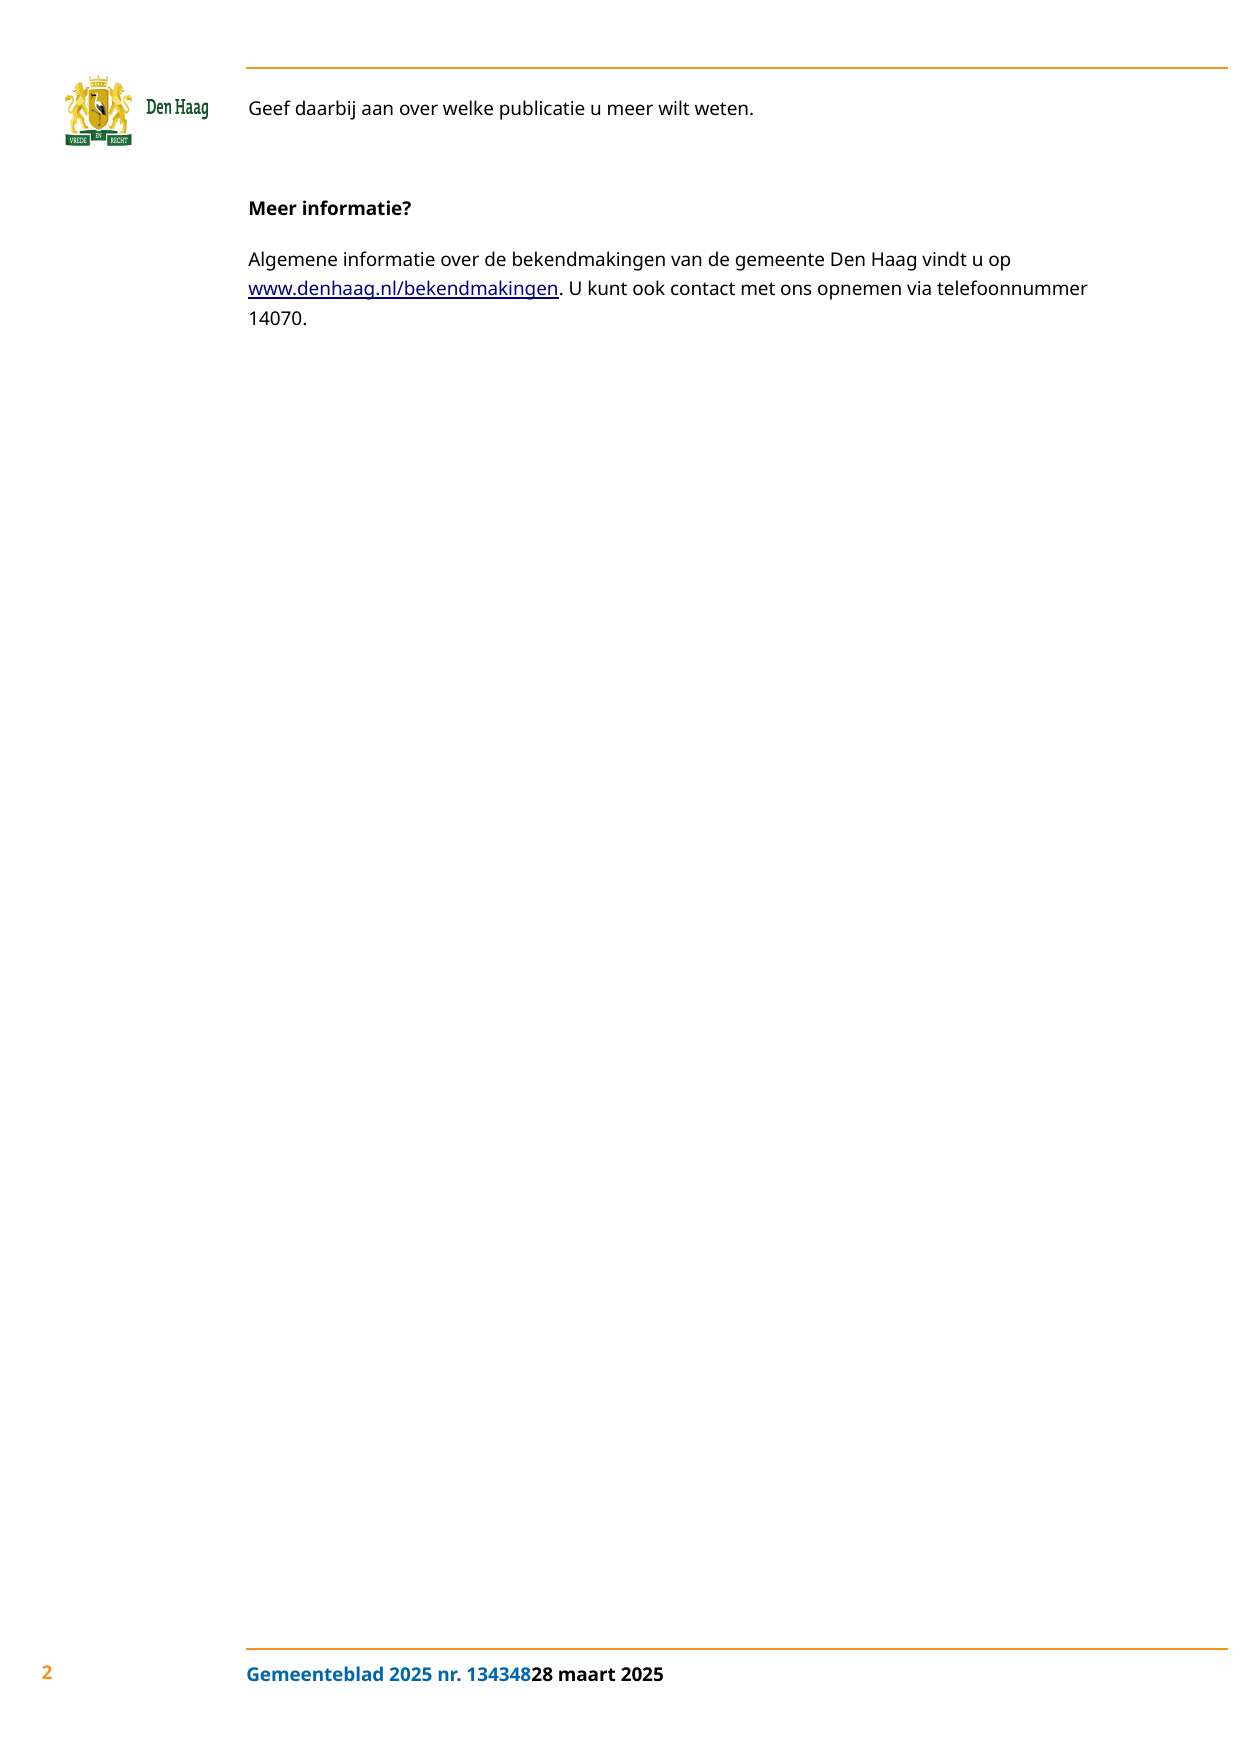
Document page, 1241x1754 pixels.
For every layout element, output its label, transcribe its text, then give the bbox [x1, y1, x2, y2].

text Meer informatie? [248, 196, 1152, 221]
text Algemene informatie over de bekendmakingen van de gemeente Den Haag vindt u op www.denhaag.nl/bekendmakingen. U kunt ook contact met ons opnemen via telefoonnummer 14070. [248, 246, 1152, 331]
text Geef daarbij aan over welke publicatie u meer wilt weten. [248, 95, 1152, 121]
picture [41, 47, 231, 172]
